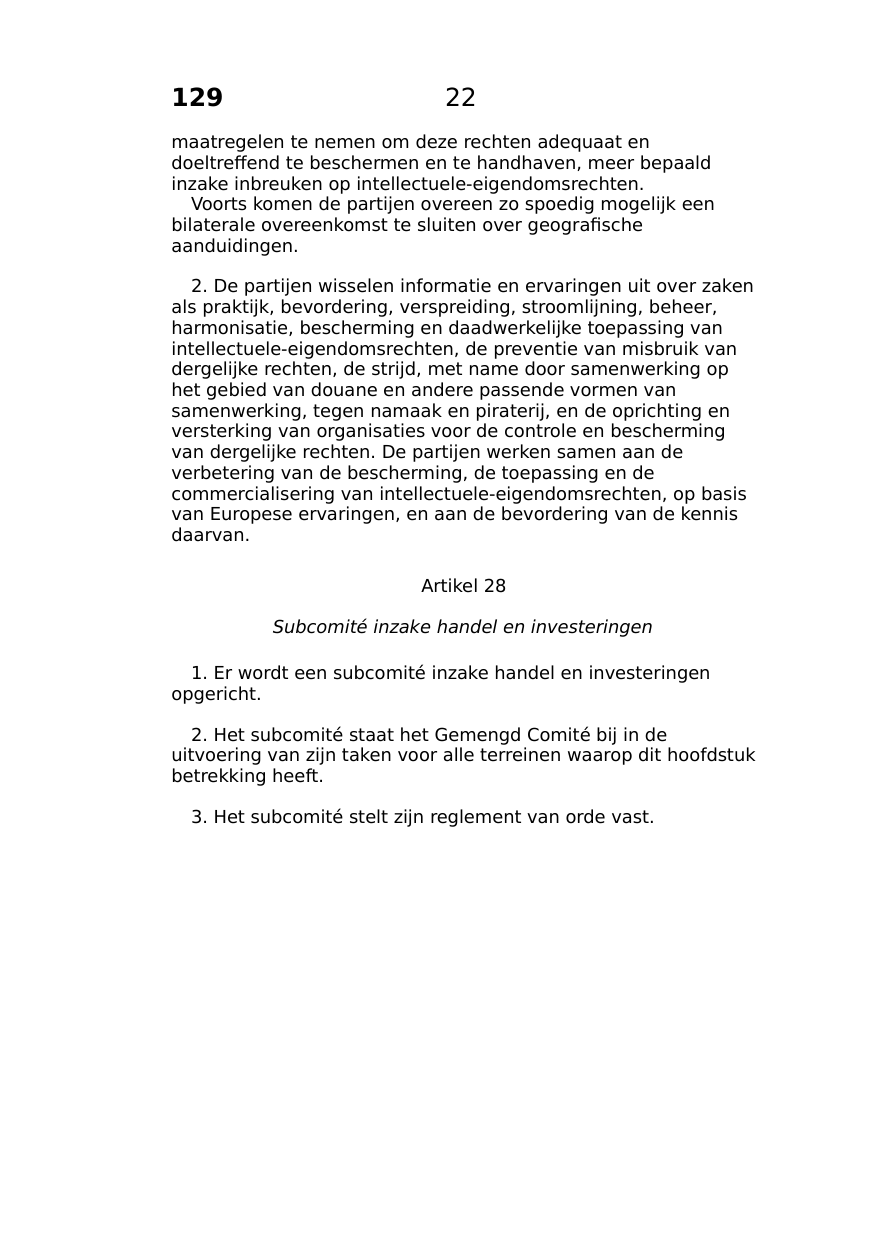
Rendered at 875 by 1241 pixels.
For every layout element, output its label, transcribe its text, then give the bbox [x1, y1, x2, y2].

text maatregelen te nemen om deze rechten adequaat en doeltreffend te beschermen en te handhaven, meer bepaald inzake inbreuken op intellectuele-eigendomsrechten. [171, 132, 756, 194]
text Voorts komen de partijen overeen zo spoedig mogelijk een bilaterale overeenkomst te sluiten over geografische aanduidingen. [171, 194, 756, 256]
text 2. Het subcomité staat het Gemengd Comité bij in de uitvoering van zijn taken voor alle terreinen waarop dit hoofdstuk betrekking heeft. [171, 724, 756, 787]
text 2. De partijen wisselen informatie en ervaringen uit over zaken als praktijk, bevordering, verspreiding, stroomlijning, beheer, harmonisatie, bescherming en daadwerkelijke toepassing van intellectuele-eigendomsrechten, de preventie van misbruik van dergelijke rechten, de strijd, met name door samenwerking op het gebied van douane en andere passende vormen van samenwerking, tegen namaak en piraterij, en de oprichting en versterking van organisaties voor de controle en bescherming van dergelijke rechten. De partijen werken samen aan de verbetering van de bescherming, de toepassing en de commercialisering van intellectuele-eigendomsrechten, op basis van Europese ervaringen, en aan de bevordering van de kennis daarvan. [171, 276, 756, 546]
text 3. Het subcomité stelt zijn reglement van orde vast. [171, 807, 756, 827]
text 1. Er wordt een subcomité inzake handel en investeringen opgericht. [171, 663, 756, 704]
subtitle Artikel 28 Subcomité inzake handel en investeringen [171, 576, 756, 638]
